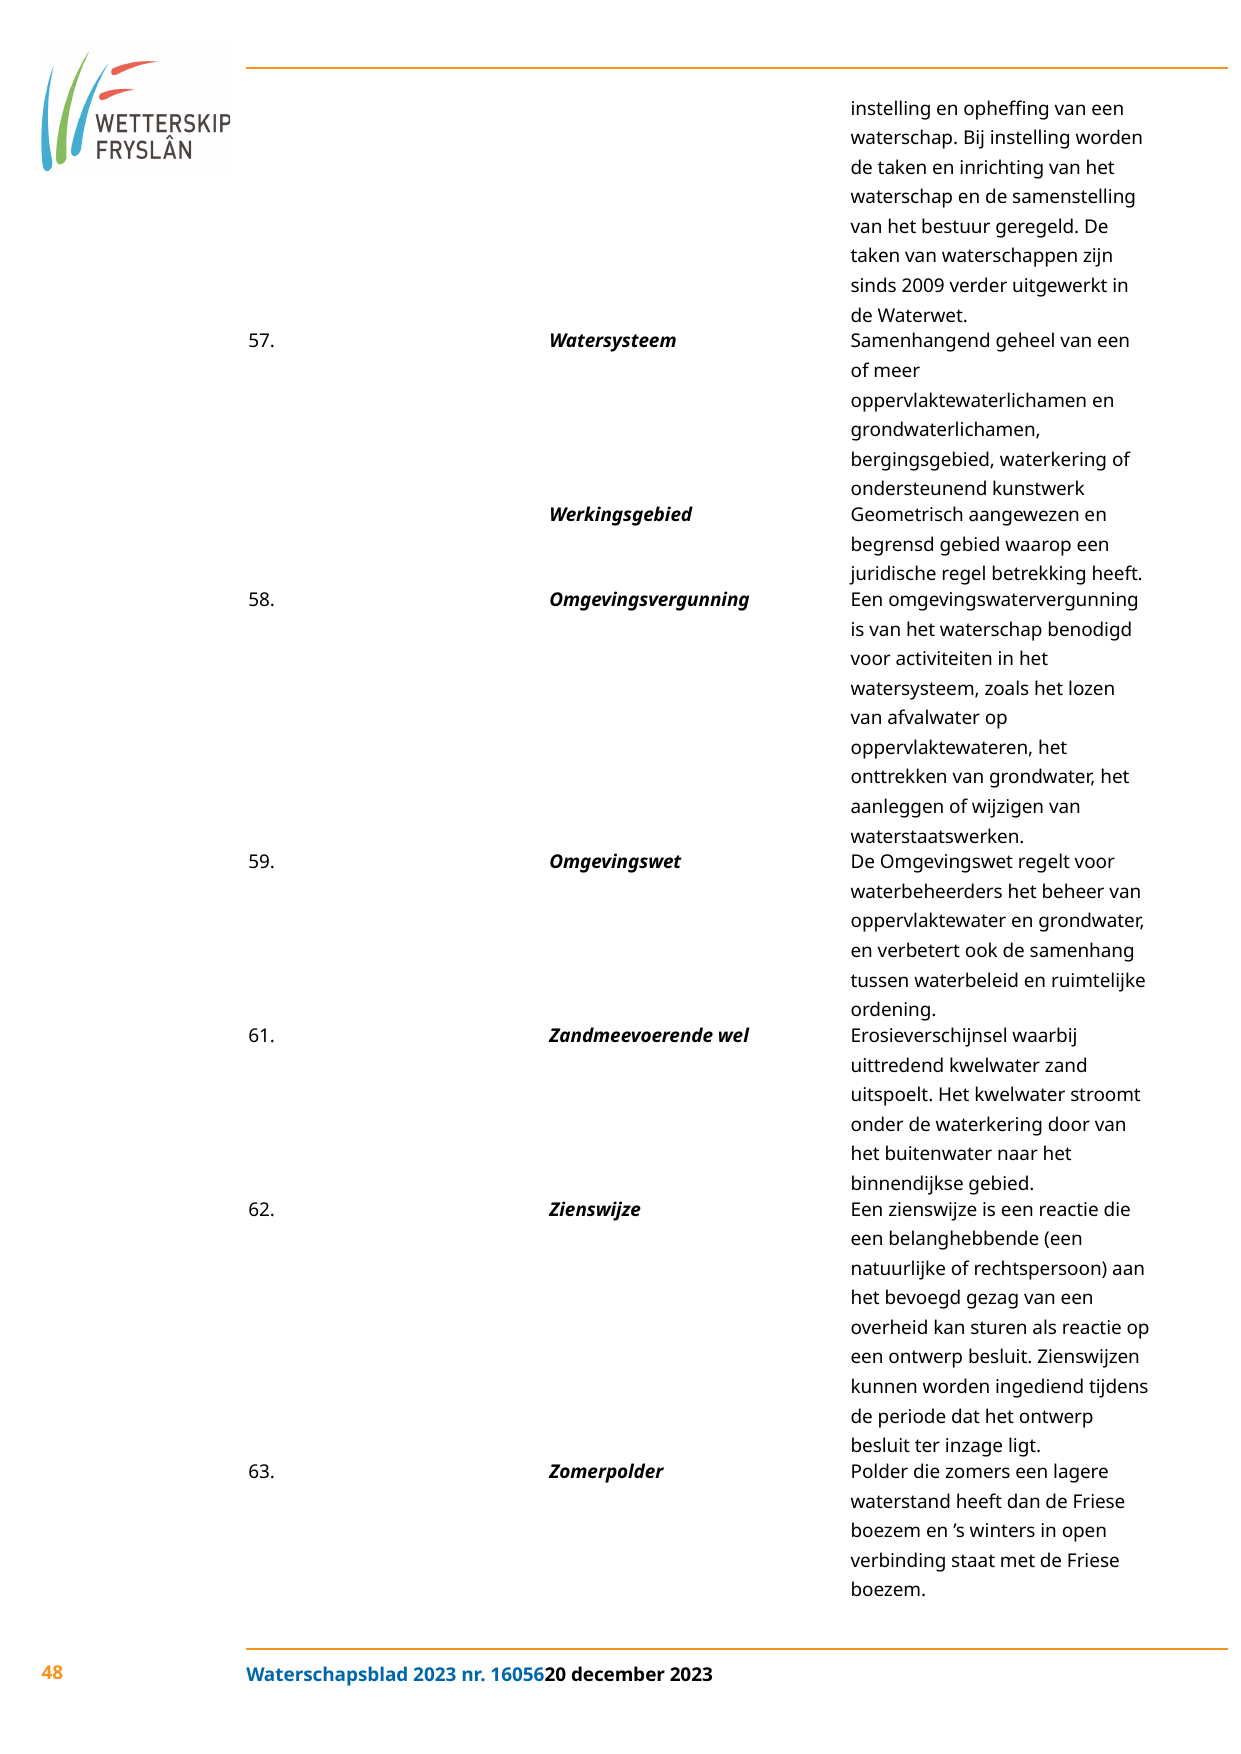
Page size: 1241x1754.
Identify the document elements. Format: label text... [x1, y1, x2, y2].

table_cell Watersysteem [549, 328, 850, 501]
table_cell Omgevingsvergunning [549, 586, 850, 848]
table_cell Omgevingswet [549, 849, 850, 1022]
table_cell [248, 95, 549, 328]
table_cell Zandmeevoerende wel [549, 1022, 850, 1196]
table_cell Erosieverschijnsel waarbij uittredend kwelwater zand uitspoelt. Het kwelwater stroomt onder de waterkering door van het buitenwater naar het binnendijkse gebied. [850, 1022, 1152, 1196]
table_cell 62. [248, 1196, 549, 1458]
table_cell Polder die zomers een lagere waterstand heeft dan de Friese boezem en ’s winters in open verbinding staat met de Friese boezem. [850, 1458, 1152, 1602]
table_cell instelling en opheffing van een waterschap. Bij instelling worden de taken en inrichting van het waterschap en de samenstelling van het bestuur geregeld. De taken van waterschappen zijn sinds 2009 verder uitgewerkt in de Waterwet. [850, 95, 1152, 328]
table_cell Een omgevingswatervergunning is van het waterschap benodigd voor activiteiten in het watersysteem, zoals het lozen van afvalwater op oppervlaktewateren, het onttrekken van grondwater, het aanleggen of wijzigen van waterstaatswerken. [850, 586, 1152, 848]
table_cell 63. [248, 1458, 549, 1602]
table_cell 58. [248, 586, 549, 848]
table_cell 61. [248, 1022, 549, 1196]
table_cell [549, 95, 850, 328]
table_cell De Omgevingswet regelt voor waterbeheerders het beheer van oppervlaktewater en grondwater, en verbetert ook de samenhang tussen waterbeleid en ruimtelijke ordening. [850, 849, 1152, 1022]
table_cell 59. [248, 849, 549, 1022]
table_cell Werkingsgebied [549, 501, 850, 586]
table_cell Een zienswijze is een reactie die een belanghebbende (een natuurlijke of rechtspersoon) aan het bevoegd gezag van een overheid kan sturen als reactie op een ontwerp besluit. Zienswijzen kunnen worden ingediend tijdens de periode dat het ontwerp besluit ter inzage ligt. [850, 1196, 1152, 1458]
table_cell 57. [248, 328, 549, 501]
table_cell Zienswijze [549, 1196, 850, 1458]
table_cell Zomerpolder [549, 1458, 850, 1602]
table_cell Samenhangend geheel van een of meer oppervlaktewaterlichamen en grondwaterlichamen, bergingsgebied, waterkering of ondersteunend kunstwerk [850, 328, 1152, 501]
table_cell [248, 501, 549, 586]
table_cell Geometrisch aangewezen en begrensd gebied waarop een juridische regel betrekking heeft. [850, 501, 1152, 586]
picture [41, 47, 231, 172]
